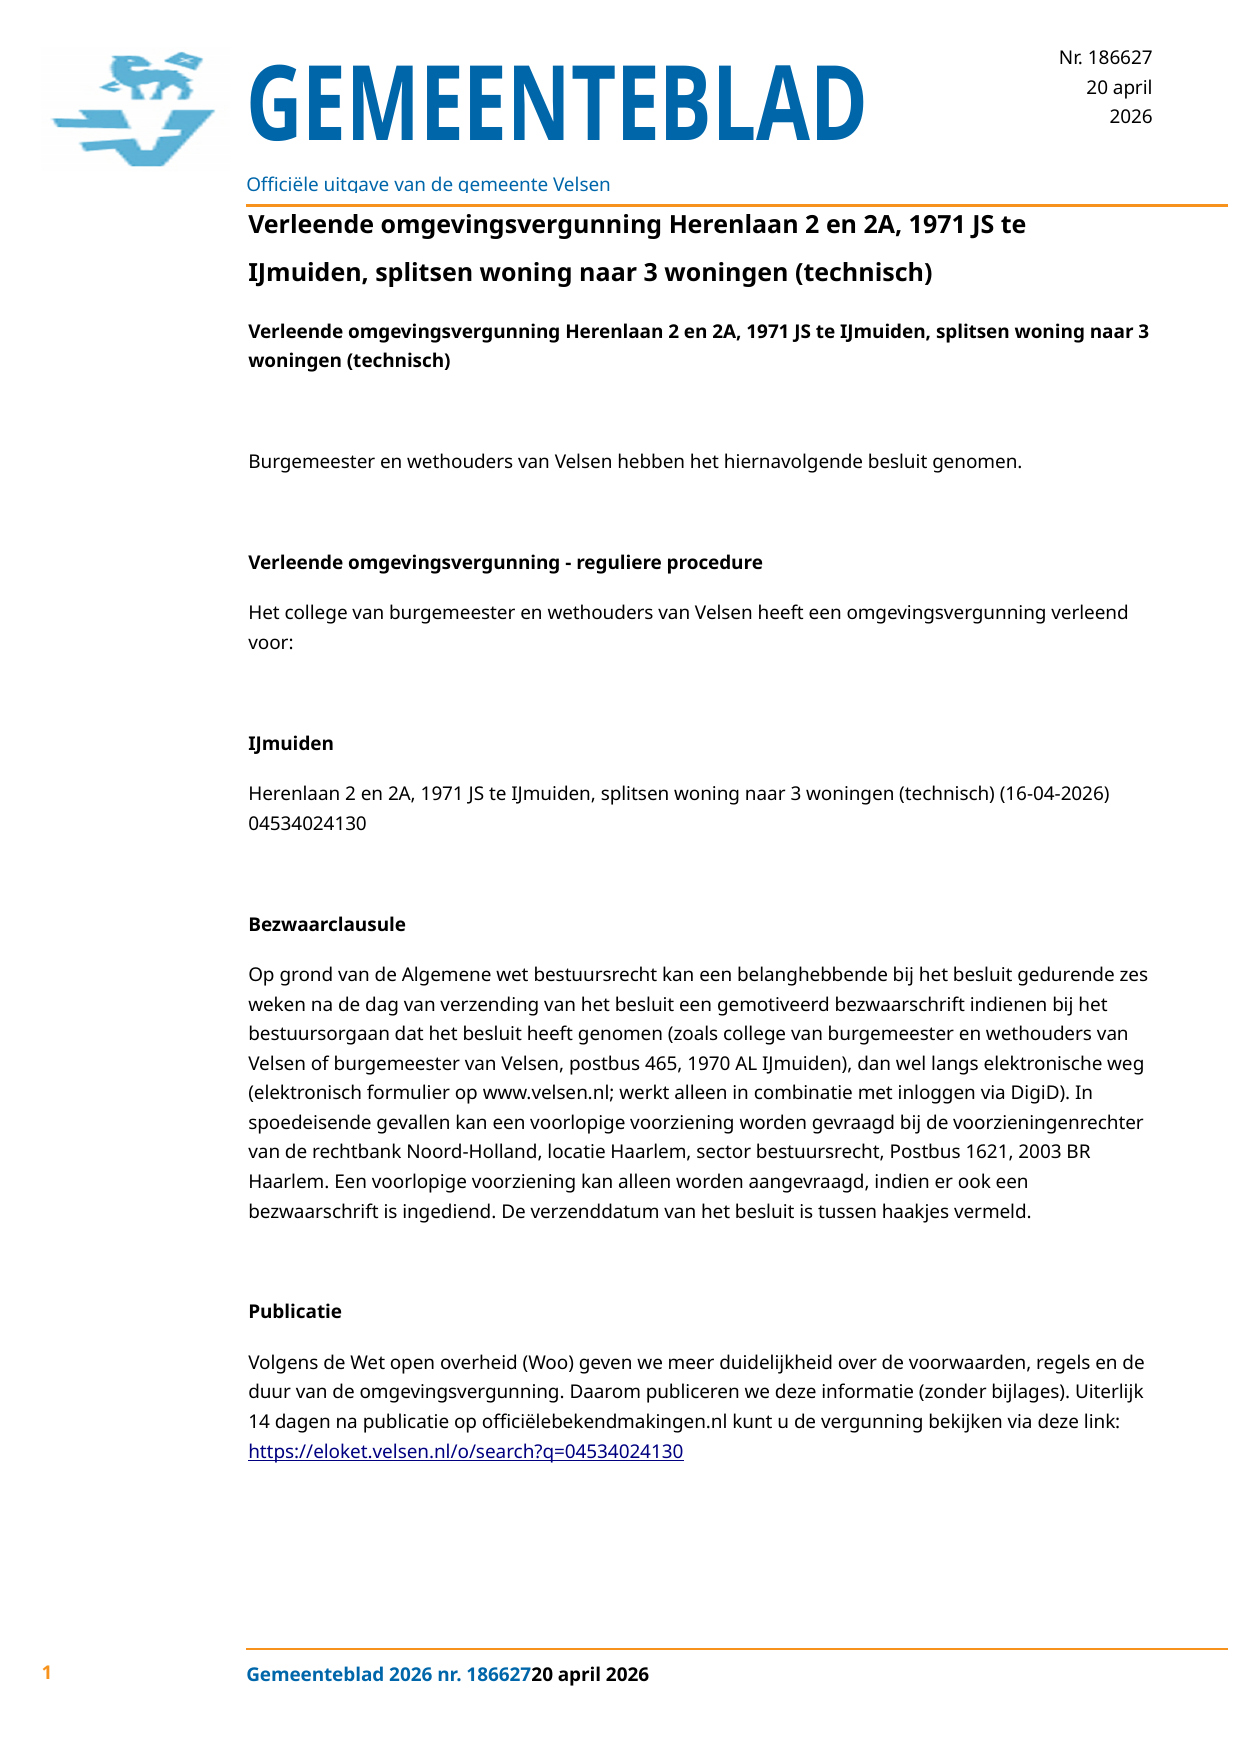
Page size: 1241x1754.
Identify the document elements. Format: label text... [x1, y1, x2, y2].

text Verleende omgevingsvergunning Herenlaan 2 en 2A, 1971 JS te IJmuiden, splitsen woning naar 3 woningen (technisch) [248, 207, 1152, 288]
text Volgens de Wet open overheid (Woo) geven we meer duidelijkheid over de voorwaarden, regels en de duur van de omgevingsvergunning. Daarom publiceren we deze informatie (zonder bijlages). Uiterlijk 14 dagen na publicatie op officiëlebekendmakingen.nl kunt u de vergunning bekijken via deze link: https://eloket.velsen.nl/o/search?q=04534024130 [248, 1349, 1152, 1464]
text Herenlaan 2 en 2A, 1971 JS te IJmuiden, splitsen woning naar 3 woningen (technisch) (16-04-2026) 04534024130 [248, 780, 1152, 836]
text Publicatie [248, 1299, 1152, 1324]
text Burgemeester en wethouders van Velsen hebben het hiernavolgende besluit genomen. [248, 448, 1152, 474]
text IJmuiden [248, 730, 1152, 756]
text Bezwaarclausule [248, 911, 1152, 937]
text Verleende omgevingsvergunning Herenlaan 2 en 2A, 1971 JS te IJmuiden, splitsen woning naar 3 woningen (technisch) [248, 318, 1152, 373]
text Het college van burgemeester en wethouders van Velsen heeft een omgevingsvergunning verleend voor: [248, 599, 1152, 655]
picture [41, 47, 231, 172]
text Op grond van de Algemene wet bestuursrecht kan een belanghebbende bij het besluit gedurende zes weken na de dag van verzending van het besluit een gemotiveerd bezwaarschrift indienen bij het bestuursorgaan dat het besluit heeft genomen (zoals college van burgemeester en wethouders van Velsen of burgemeester van Velsen, postbus 465, 1970 AL IJmuiden), dan wel langs elektronische weg (elektronisch formulier op www.velsen.nl; werkt alleen in combinatie met inloggen via DigiD). In spoedeisende gevallen kan een voorlopige voorziening worden gevraagd bij de voorzieningenrechter van de rechtbank Noord-Holland, locatie Haarlem, sector bestuursrecht, Postbus 1621, 2003 BR Haarlem. Een voorlopige voorziening kan alleen worden aangevraagd, indien er ook een bezwaarschrift is ingediend. De verzenddatum van het besluit is tussen haakjes vermeld. [248, 961, 1152, 1224]
text Verleende omgevingsvergunning - reguliere procedure [248, 549, 1152, 575]
